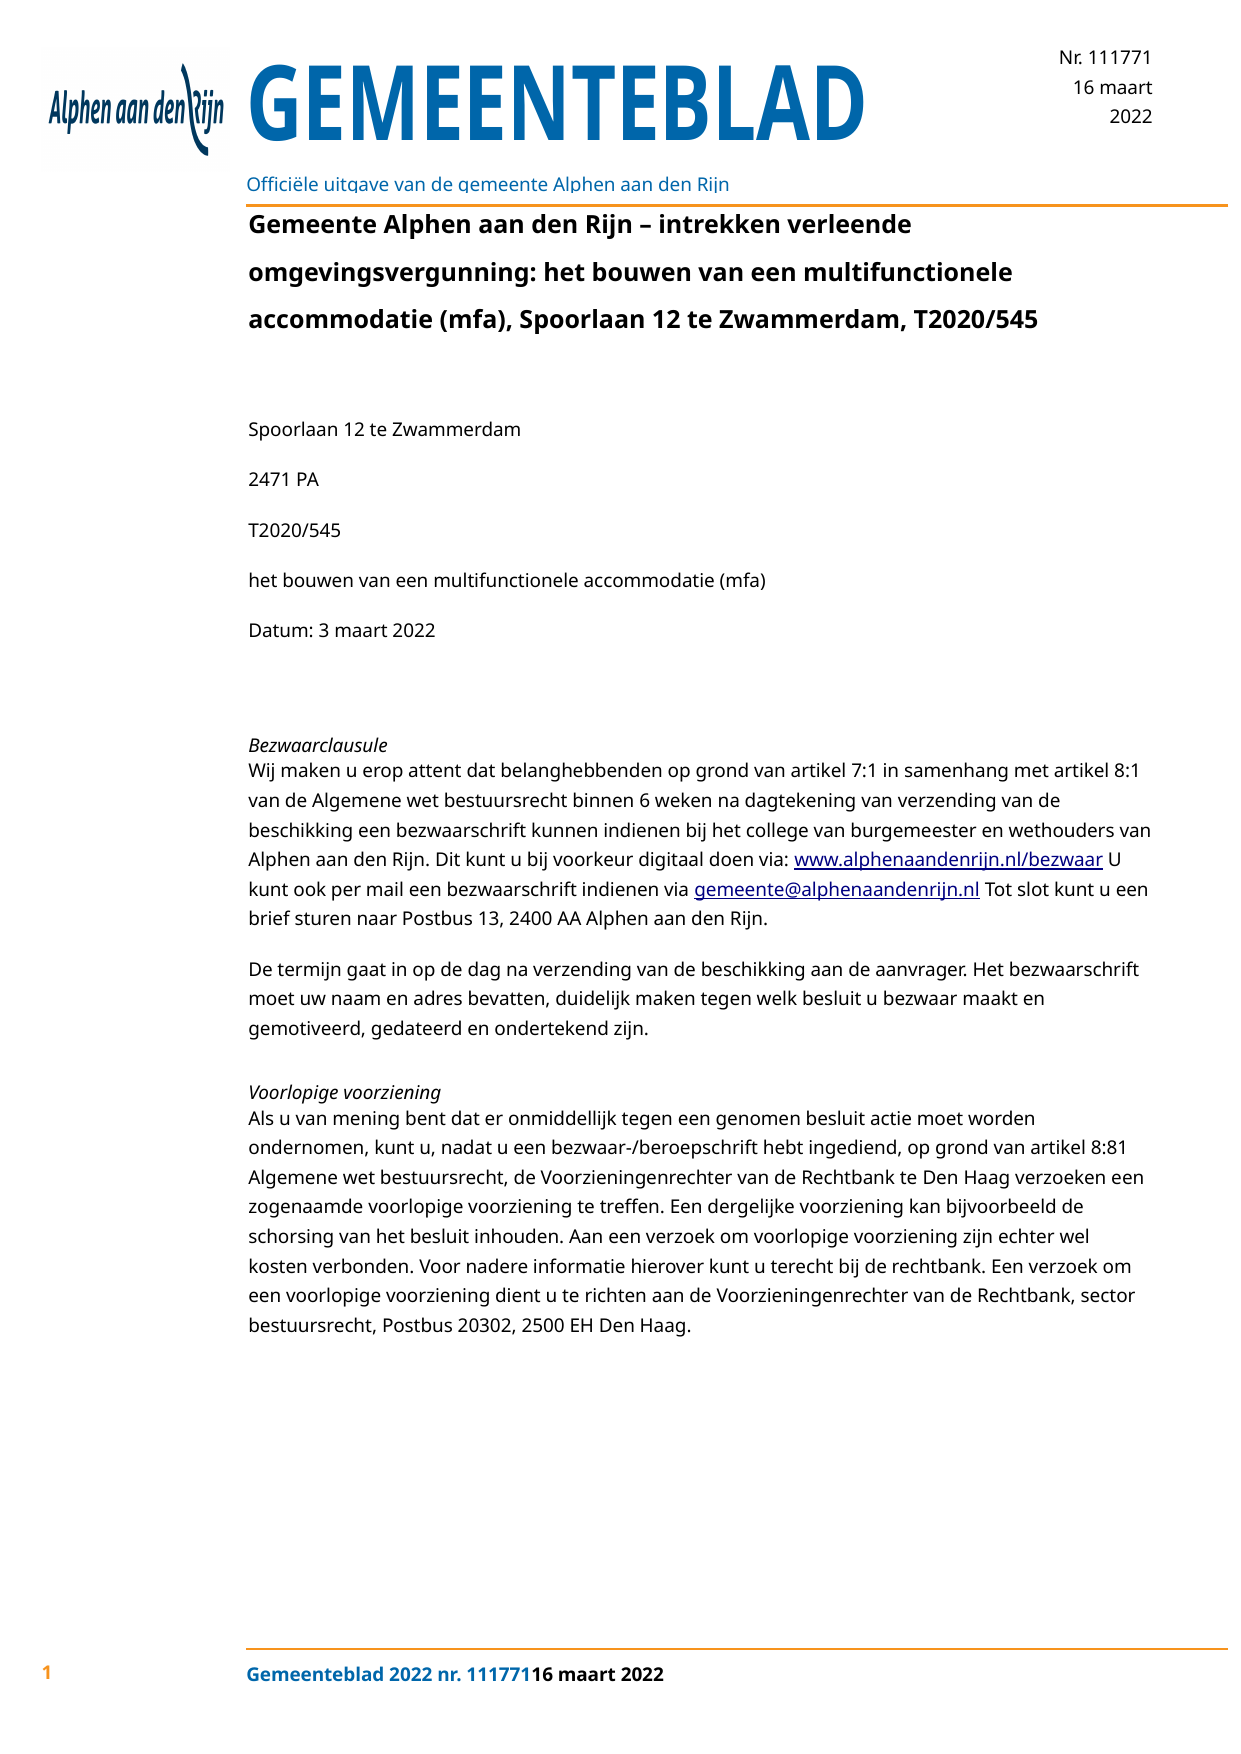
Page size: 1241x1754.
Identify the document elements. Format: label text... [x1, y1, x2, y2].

text T2020/545 [248, 517, 1152, 542]
text Voorlopige voorziening [248, 1079, 1152, 1105]
text het bouwen van een multifunctionele accommodatie (mfa) [248, 567, 1152, 593]
text De termijn gaat in op de dag na verzending van de beschikking aan de aanvrager. Het bezwaarschrift moet uw naam en adres bevatten, duidelijk maken tegen welk besluit u bezwaar maakt en gemotiveerd, gedateerd en ondertekend zijn. [248, 956, 1152, 1041]
text 2471 PA [248, 466, 1152, 492]
text Datum: 3 maart 2022 [248, 618, 1152, 643]
text Gemeente Alphen aan den Rijn – intrekken verleende omgevingsvergunning: het bouwen van een multifunctionele accommodatie (mfa), Spoorlaan 12 te Zwammerdam, T2020/545 [248, 207, 1152, 336]
picture [41, 47, 231, 172]
text Als u van mening bent dat er onmiddellijk tegen een genomen besluit actie moet worden ondernomen, kunt u, nadat u een bezwaar-/beroepschrift hebt ingediend, op grond van artikel 8:81 Algemene wet bestuursrecht, de Voorzieningenrechter van de Rechtbank te Den Haag verzoeken een zogenaamde voorlopige voorziening te treffen. Een dergelijke voorziening kan bijvoorbeeld de schorsing van het besluit inhouden. Aan een verzoek om voorlopige voorziening zijn echter wel kosten verbonden. Voor nadere informatie hierover kunt u terecht bij de rechtbank. Een verzoek om een voorlopige voorziening dient u te richten aan de Voorzieningenrechter van de Rechtbank, sector bestuursrecht, Postbus 20302, 2500 EH Den Haag. [248, 1105, 1152, 1338]
text Wij maken u erop attent dat belanghebbenden op grond van artikel 7:1 in samenhang met artikel 8:1 van de Algemene wet bestuursrecht binnen 6 weken na dagtekening van verzending van de beschikking een bezwaarschrift kunnen indienen bij het college van burgemeester en wethouders van Alphen aan den Rijn. Dit kunt u bij voorkeur digitaal doen via: www.alphenaandenrijn.nl/bezwaar U kunt ook per mail een bezwaarschrift indienen via gemeente@alphenaandenrijn.nl Tot slot kunt u een brief sturen naar Postbus 13, 2400 AA Alphen aan den Rijn. [248, 758, 1152, 931]
text Bezwaarclausule [248, 732, 1152, 758]
text Spoorlaan 12 te Zwammerdam [248, 416, 1152, 442]
